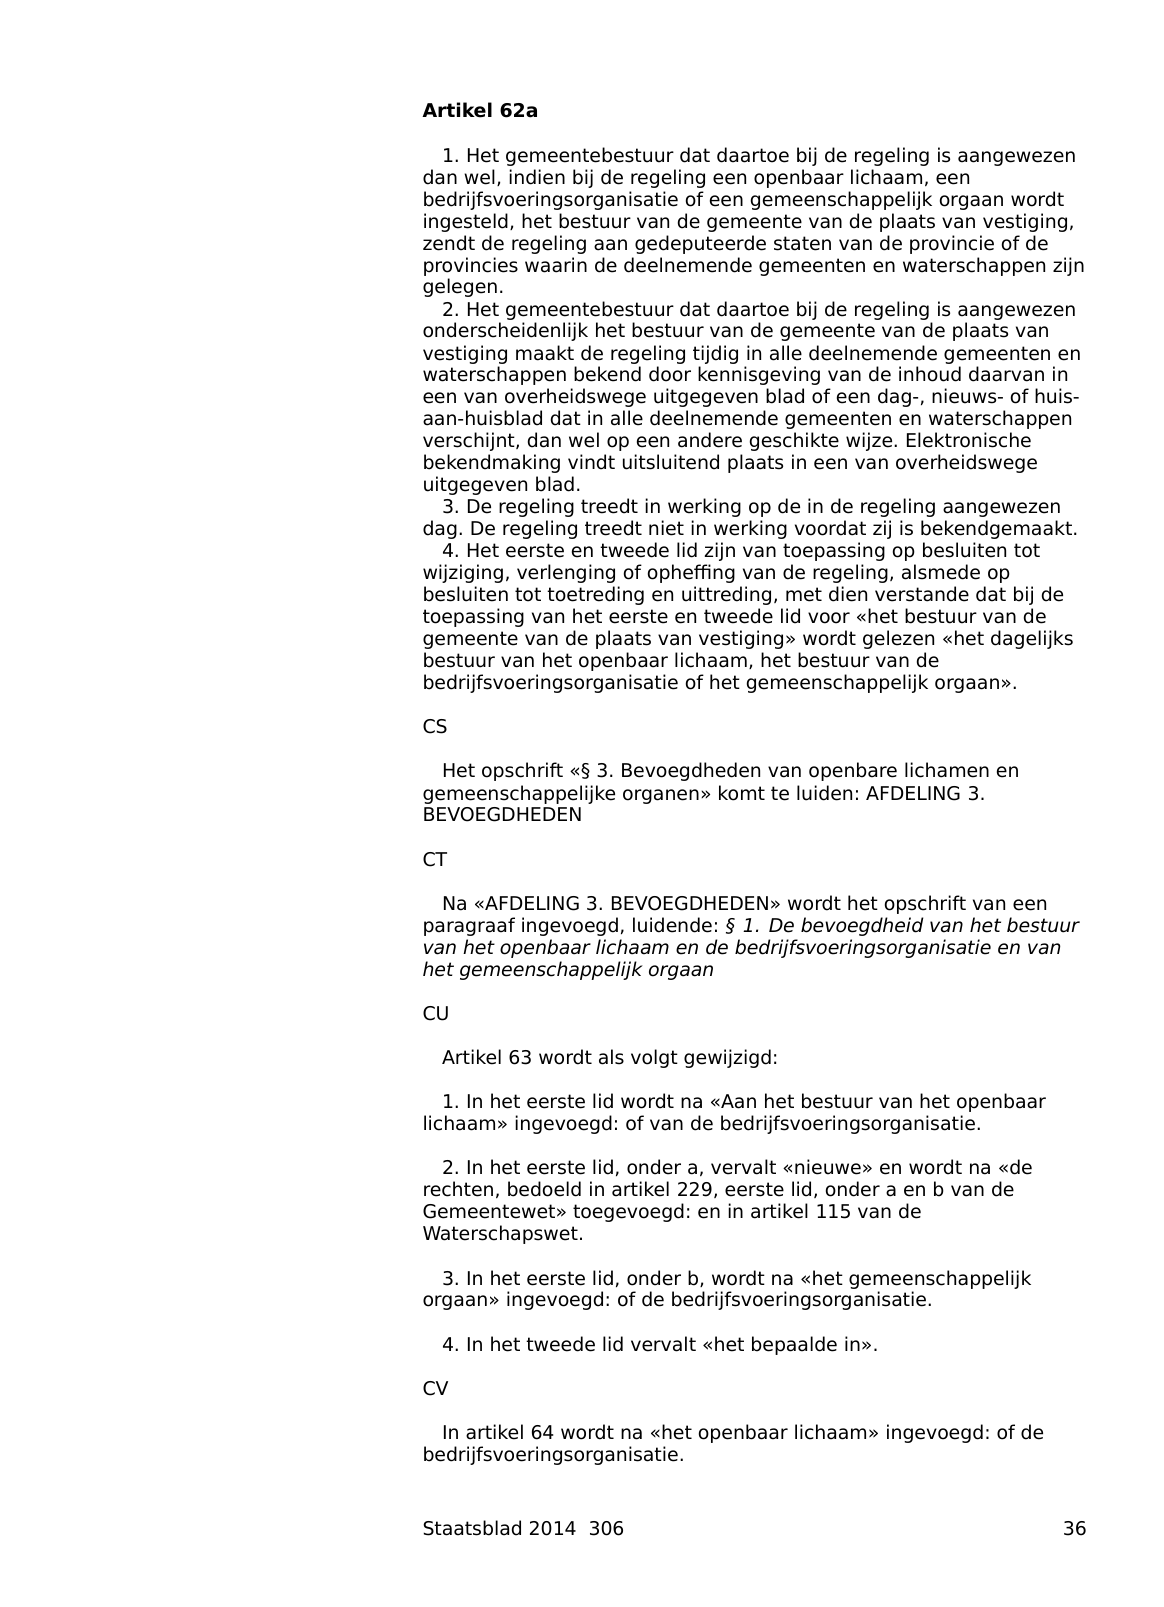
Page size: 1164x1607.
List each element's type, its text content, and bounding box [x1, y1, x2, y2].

text 3. De regeling treedt in werking op de in de regeling aangewezen dag. De regeling treedt niet in werking voordat zij is bekendgemaakt. [422, 496, 1087, 540]
text In artikel 64 wordt na «het openbaar lichaam» ingevoegd: of de bedrijfsvoeringsorganisatie. [422, 1422, 1087, 1466]
text Na «AFDELING 3. BEVOEGDHEDEN» wordt het opschrift van een paragraaf ingevoegd, luidende: § 1. De bevoegdheid van het bestuur van het openbaar lichaam en de bedrijfsvoeringsorganisatie en van het gemeenschappelijk orgaan [422, 893, 1087, 981]
text 1. In het eerste lid wordt na «Aan het bestuur van het openbaar lichaam» ingevoegd: of van de bedrijfsvoeringsorganisatie. [422, 1091, 1087, 1135]
text Het opschrift «§ 3. Bevoegdheden van openbare lichamen en gemeenschappelijke organen» komt te luiden: AFDELING 3. BEVOEGDHEDEN [422, 760, 1087, 826]
text CS [422, 716, 1087, 738]
text 3. In het eerste lid, onder b, wordt na «het gemeenschappelijk orgaan» ingevoegd: of de bedrijfsvoeringsorganisatie. [422, 1267, 1087, 1311]
text 4. In het tweede lid vervalt «het bepaalde in». [422, 1333, 1087, 1356]
text 1. Het gemeentebestuur dat daartoe bij de regeling is aangewezen dan wel, indien bij de regeling een openbaar lichaam, een bedrijfsvoeringsorganisatie of een gemeenschappelijk orgaan wordt ingesteld, het bestuur van de gemeente van de plaats van vestiging, zendt de regeling aan gedeputeerde staten van de provincie of de provincies waarin de deelnemende gemeenten en waterschappen zijn gelegen. [422, 144, 1087, 298]
text 4. Het eerste en tweede lid zijn van toepassing op besluiten tot wijziging, verlenging of opheffing van de regeling, alsmede op besluiten tot toetreding en uittreding, met dien verstande dat bij de toepassing van het eerste en tweede lid voor «het bestuur van de gemeente van de plaats van vestiging» wordt gelezen «het dagelijks bestuur van het openbaar lichaam, het bestuur van de bedrijfsvoeringsorganisatie of het gemeenschappelijk orgaan». [422, 540, 1087, 694]
text 2. Het gemeentebestuur dat daartoe bij de regeling is aangewezen onderscheidenlijk het bestuur van de gemeente van de plaats van vestiging maakt de regeling tijdig in alle deelnemende gemeenten en waterschappen bekend door kennisgeving van de inhoud daarvan in een van overheidswege uitgegeven blad of een dag-, nieuws- of huis-aan-huisblad dat in alle deelnemende gemeenten en waterschappen verschijnt, dan wel op een andere geschikte wijze. Elektronische bekendmaking vindt uitsluitend plaats in een van overheidswege uitgegeven blad. [422, 298, 1087, 496]
text 2. In het eerste lid, onder a, vervalt «nieuwe» en wordt na «de rechten, bedoeld in artikel 229, eerste lid, onder a en b van de Gemeentewet» toegevoegd: en in artikel 115 van de Waterschapswet. [422, 1157, 1087, 1245]
text CV [422, 1378, 1087, 1400]
text Artikel 63 wordt als volgt gewijzigd: [422, 1047, 1087, 1069]
text CU [422, 1003, 1087, 1025]
text CT [422, 848, 1087, 871]
subtitle Artikel 62a [422, 100, 1087, 122]
